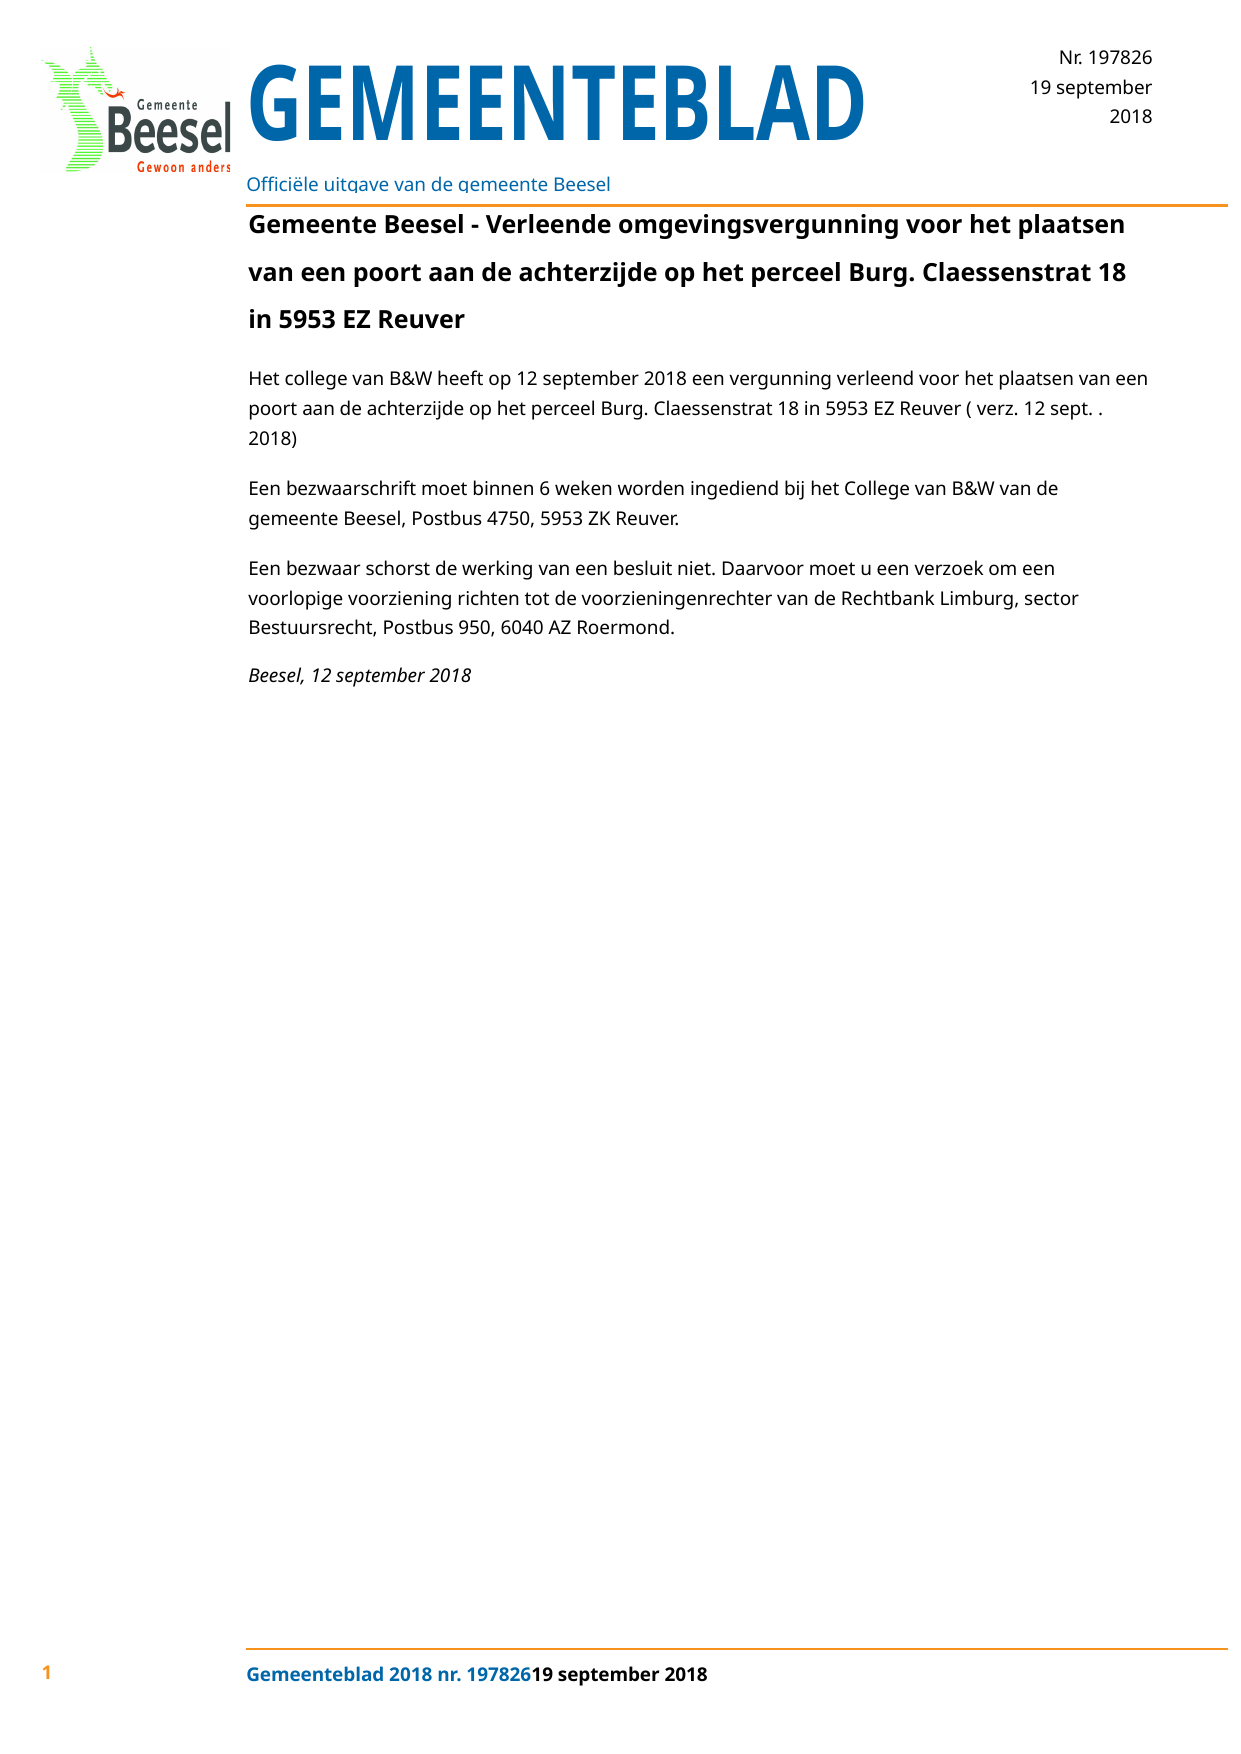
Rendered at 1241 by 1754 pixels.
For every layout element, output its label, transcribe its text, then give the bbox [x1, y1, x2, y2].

text Gemeente Beesel - Verleende omgevingsvergunning voor het plaatsen van een poort aan de achterzijde op het perceel Burg. Claessenstrat 18 in 5953 EZ Reuver [248, 207, 1152, 336]
picture [41, 47, 231, 172]
text Het college van B&W heeft op 12 september 2018 een vergunning verleend voor het plaatsen van een poort aan de achterzijde op het perceel Burg. Claessenstrat 18 in 5953 EZ Reuver ( verz. 12 sept. . 2018) [248, 366, 1152, 450]
text Een bezwaar schorst de werking van een besluit niet. Daarvoor moet u een verzoek om een voorlopige voorziening richten tot de voorzieningenrechter van de Rechtbank Limburg, sector Bestuursrecht, Postbus 950, 6040 AZ Roermond. [248, 555, 1152, 640]
text Een bezwaarschrift moet binnen 6 weken worden ingediend bij het College van B&W van de gemeente Beesel, Postbus 4750, 5953 ZK Reuver. [248, 475, 1152, 530]
text Beesel, 12 september 2018 [248, 662, 1152, 688]
